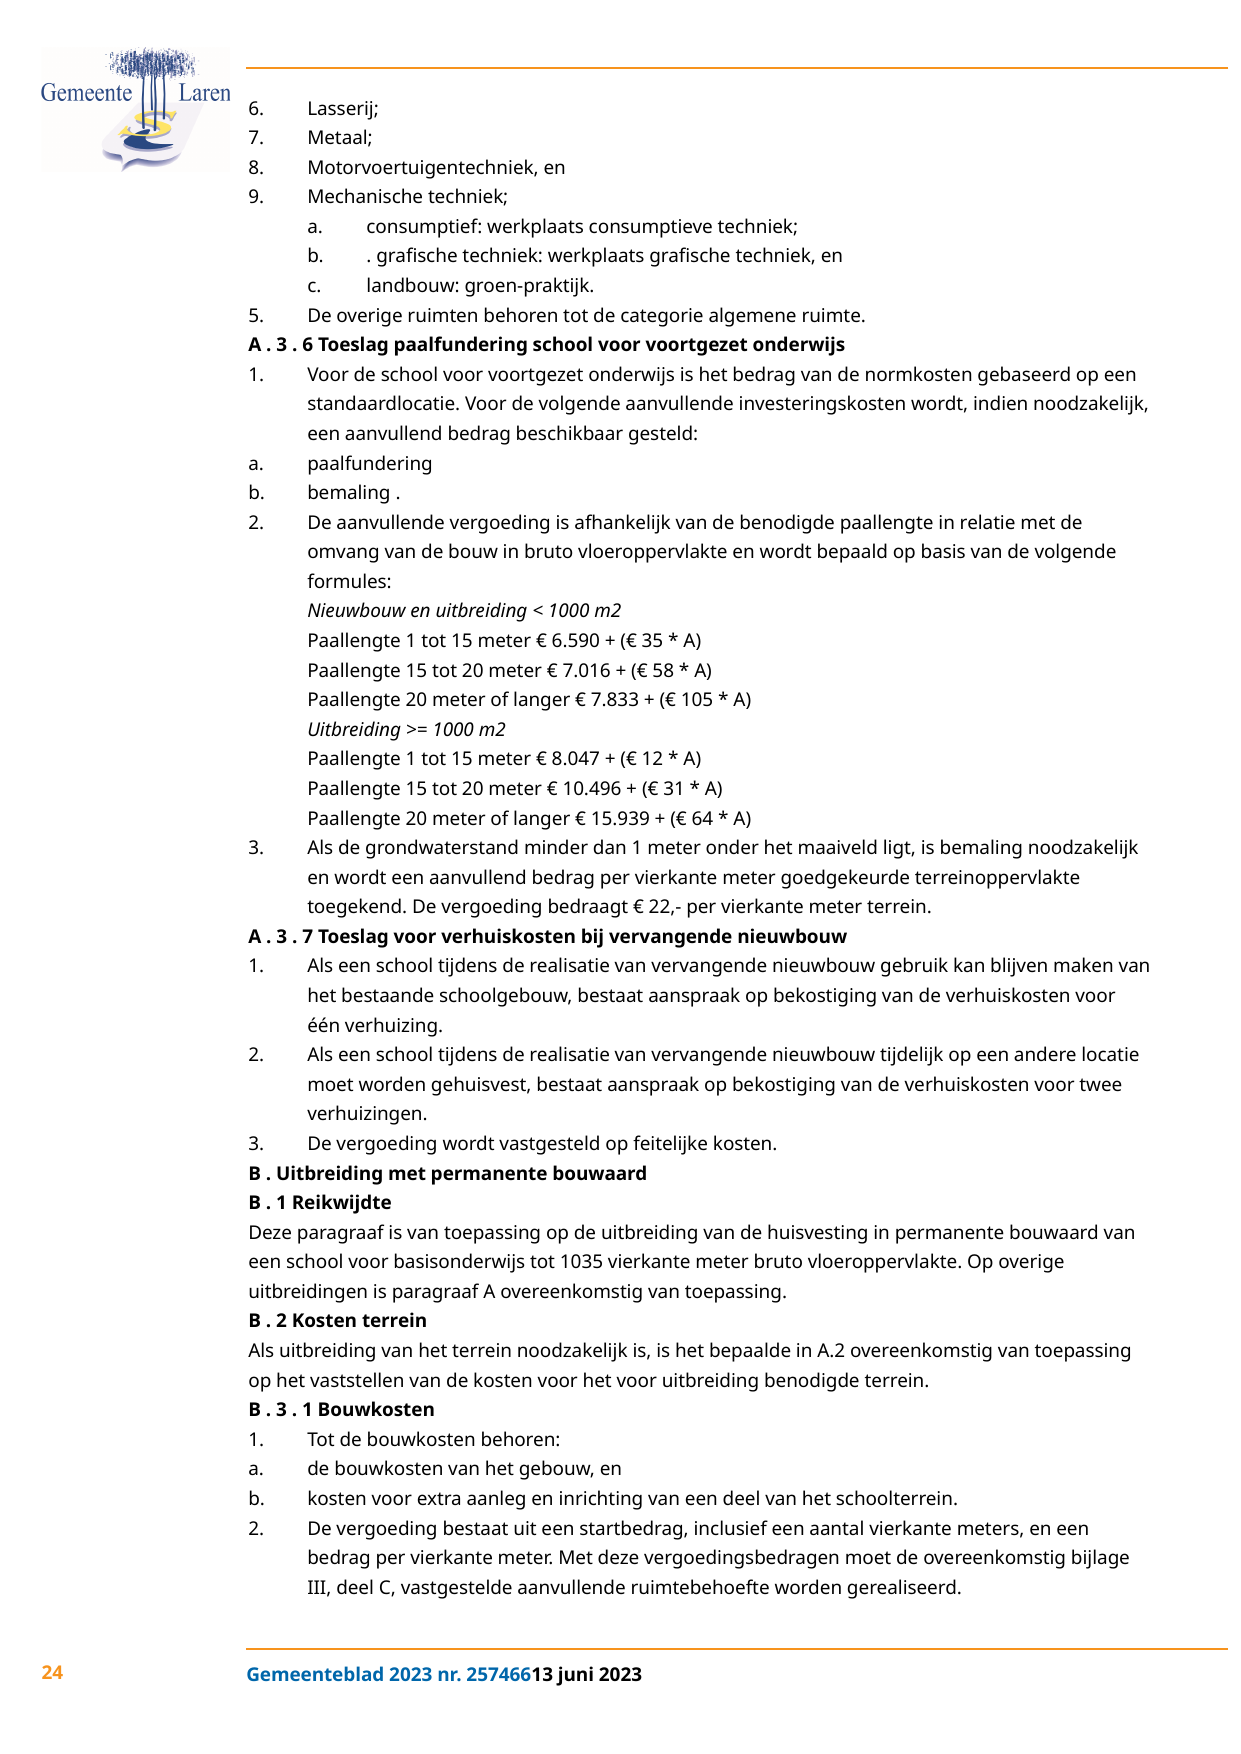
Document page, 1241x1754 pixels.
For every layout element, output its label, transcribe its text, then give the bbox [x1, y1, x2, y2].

text A . 3 . 7 Toeslag voor verhuiskosten bij vervangende nieuwbouw [248, 923, 1152, 949]
list . grafische techniek: werkplaats grafische techniek, en [307, 243, 1152, 268]
list Tot de bouwkosten behoren: [248, 1426, 1152, 1452]
list De overige ruimten behoren tot de categorie algemene ruimte. [248, 302, 1152, 328]
list De aanvullende vergoeding is afhankelijk van de benodigde paallengte in relatie met de omvang van de bouw in bruto vloeroppervlakte en wordt bepaald op basis van de volgende formules: [248, 509, 1152, 594]
list Paallengte 1 tot 15 meter € 8.047 + (€ 12 * A) [248, 746, 1152, 771]
list De vergoeding wordt vastgesteld op feitelijke kosten. [248, 1130, 1152, 1156]
list Paallengte 15 tot 20 meter € 7.016 + (€ 58 * A) [248, 657, 1152, 683]
text B . 3 . 1 Bouwkosten [248, 1396, 1152, 1422]
list consumptief: werkplaats consumptieve techniek; [307, 213, 1152, 239]
list Mechanische techniek; [248, 183, 1152, 209]
text B . 1 Reikwijdte [248, 1189, 1152, 1215]
list de bouwkosten van het gebouw, en [248, 1456, 1152, 1481]
text Als uitbreiding van het terrein noodzakelijk is, is het bepaalde in A.2 overeenkomstig van toepassing op het vaststellen van de kosten voor het voor uitbreiding benodigde terrein. [248, 1337, 1152, 1393]
list Voor de school voor voortgezet onderwijs is het bedrag van de normkosten gebaseerd op een standaardlocatie. Voor de volgende aanvullende investeringskosten wordt, indien noodzakelijk, een aanvullend bedrag beschikbaar gesteld: [248, 361, 1152, 446]
list bemaling . [248, 479, 1152, 505]
text B . 2 Kosten terrein [248, 1308, 1152, 1333]
list Als de grondwaterstand minder dan 1 meter onder het maaiveld ligt, is bemaling noodzakelijk en wordt een aanvullend bedrag per vierkante meter goedgekeurde terreinoppervlakte toegekend. De vergoeding bedraagt € 22,- per vierkante meter terrein. [248, 834, 1152, 919]
list Paallengte 15 tot 20 meter € 10.496 + (€ 31 * A) [248, 775, 1152, 801]
list kosten voor extra aanleg en inrichting van een deel van het schoolterrein. [248, 1485, 1152, 1511]
list Paallengte 1 tot 15 meter € 6.590 + (€ 35 * A) [248, 627, 1152, 653]
list Paallengte 20 meter of langer € 7.833 + (€ 105 * A) [248, 686, 1152, 712]
list Paallengte 20 meter of langer € 15.939 + (€ 64 * A) [248, 805, 1152, 831]
text A . 3 . 6 Toeslag paalfundering school voor voortgezet onderwijs [248, 331, 1152, 357]
list Uitbreiding >= 1000 m2 [248, 716, 1152, 742]
list paalfundering [248, 450, 1152, 476]
list Lasserij; [248, 95, 1152, 121]
list landbouw: groen-praktijk. [307, 272, 1152, 298]
list Motorvoertuigentechniek, en [248, 154, 1152, 180]
list Metaal; [248, 124, 1152, 150]
list De vergoeding bestaat uit een startbedrag, inclusief een aantal vierkante meters, en een bedrag per vierkante meter. Met deze vergoedingsbedragen moet de overeenkomstig bijlage III, deel C, vastgestelde aanvullende ruimtebehoefte worden gerealiseerd. [248, 1515, 1152, 1600]
list Als een school tijdens de realisatie van vervangende nieuwbouw gebruik kan blijven maken van het bestaande schoolgebouw, bestaat aanspraak op bekostiging van de verhuiskosten voor één verhuizing. [248, 953, 1152, 1038]
list Als een school tijdens de realisatie van vervangende nieuwbouw tijdelijk op een andere locatie moet worden gehuisvest, bestaat aanspraak op bekostiging van de verhuiskosten voor twee verhuizingen. [248, 1041, 1152, 1126]
list Nieuwbouw en uitbreiding < 1000 m2 [248, 598, 1152, 623]
text B . Uitbreiding met permanente bouwaard [248, 1160, 1152, 1186]
picture [41, 47, 231, 172]
text Deze paragraaf is van toepassing op de uitbreiding van de huisvesting in permanente bouwaard van een school voor basisonderwijs tot 1035 vierkante meter bruto vloeroppervlakte. Op overige uitbreidingen is paragraaf A overeenkomstig van toepassing. [248, 1219, 1152, 1304]
